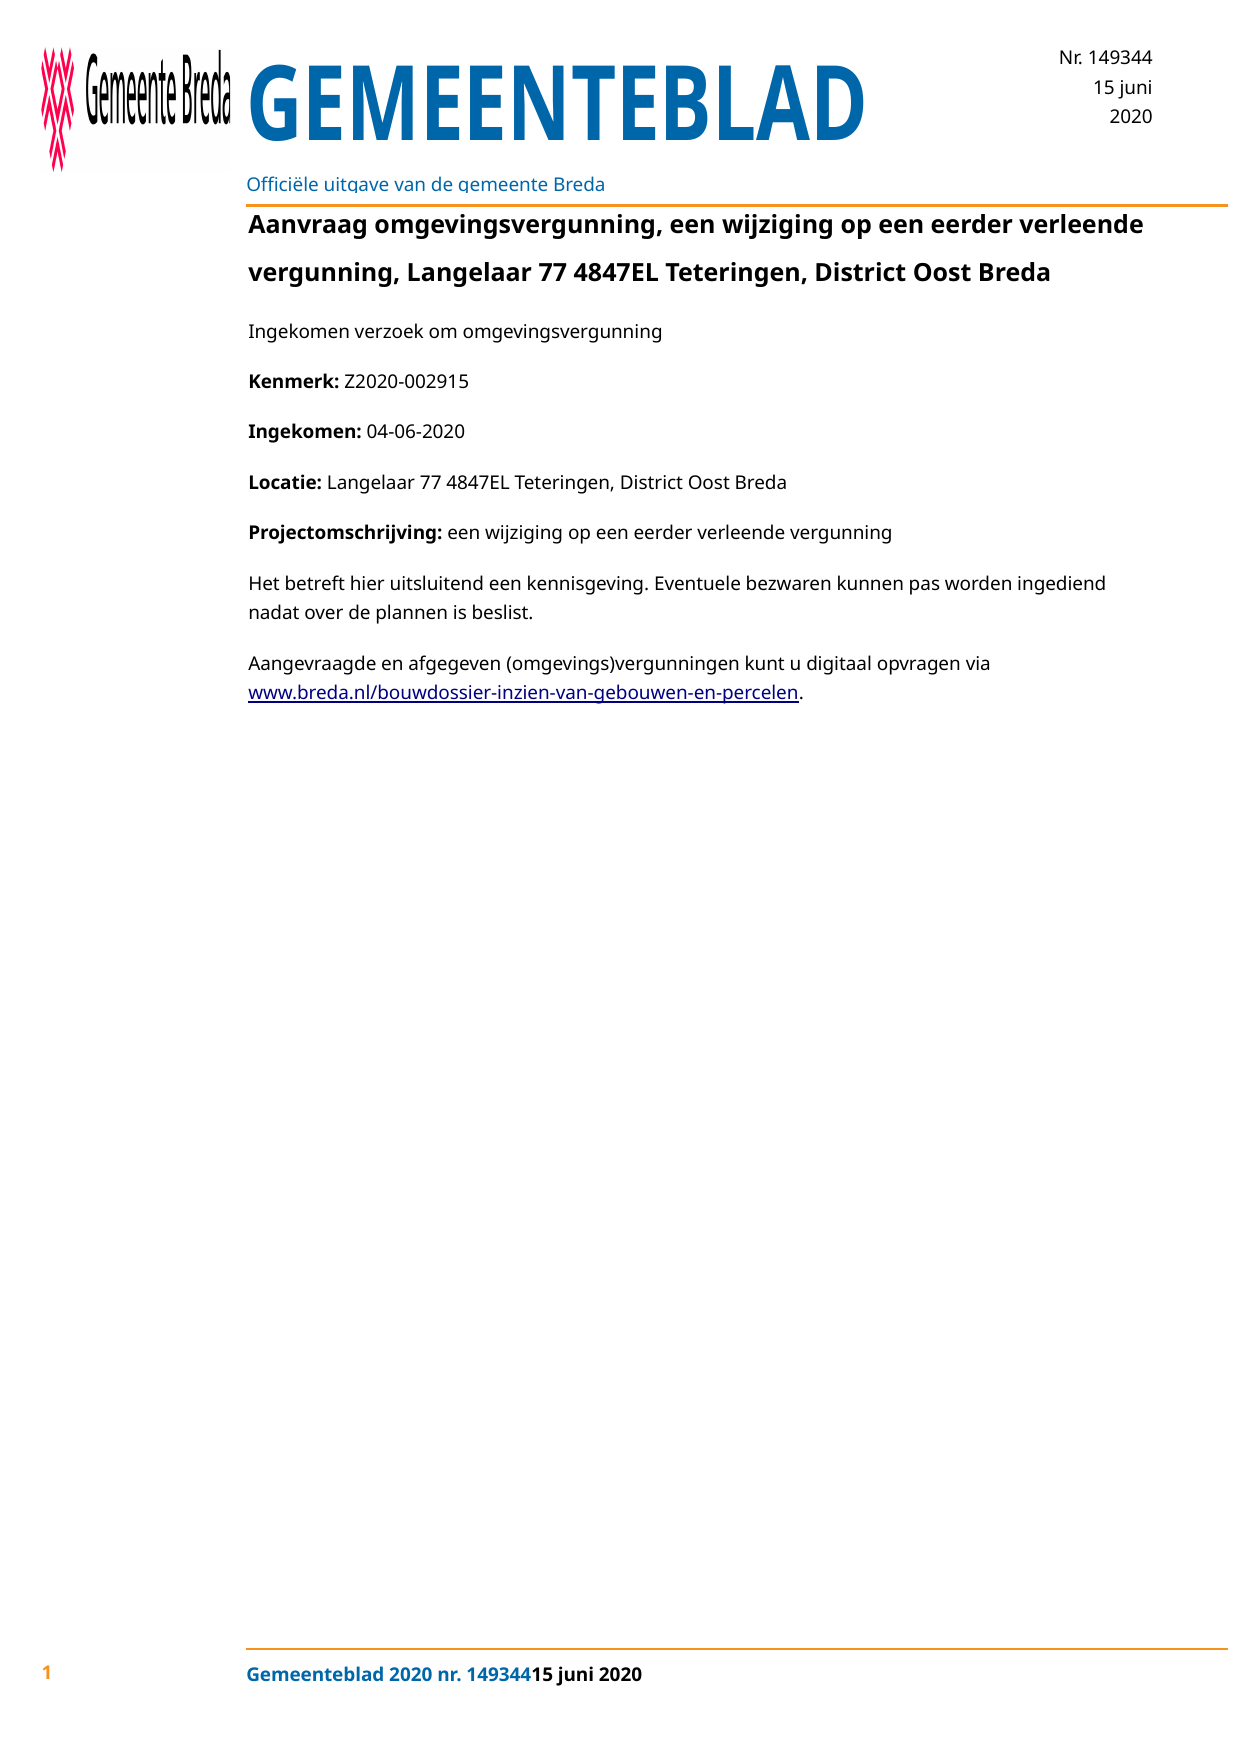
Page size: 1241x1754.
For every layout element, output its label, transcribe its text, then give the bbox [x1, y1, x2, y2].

text Het betreft hier uitsluitend een kennisgeving. Eventuele bezwaren kunnen pas worden ingediend nadat over de plannen is beslist. [248, 570, 1152, 625]
text Aanvraag omgevingsvergunning, een wijziging op een eerder verleende vergunning, Langelaar 77 4847EL Teteringen, District Oost Breda [248, 207, 1152, 288]
text Projectomschrijving: een wijziging op een eerder verleende vergunning [248, 519, 1152, 545]
text Kenmerk: Z2020-002915 [248, 368, 1152, 394]
text Aangevraagde en afgegeven (omgevings)vergunningen kunt u digitaal opvragen via www.breda.nl/bouwdossier-inzien-van-gebouwen-en-percelen. [248, 650, 1152, 705]
text Ingekomen verzoek om omgevingsvergunning [248, 318, 1152, 344]
text Locatie: Langelaar 77 4847EL Teteringen, District Oost Breda [248, 469, 1152, 495]
text Ingekomen: 04-06-2020 [248, 419, 1152, 444]
picture [41, 47, 231, 172]
